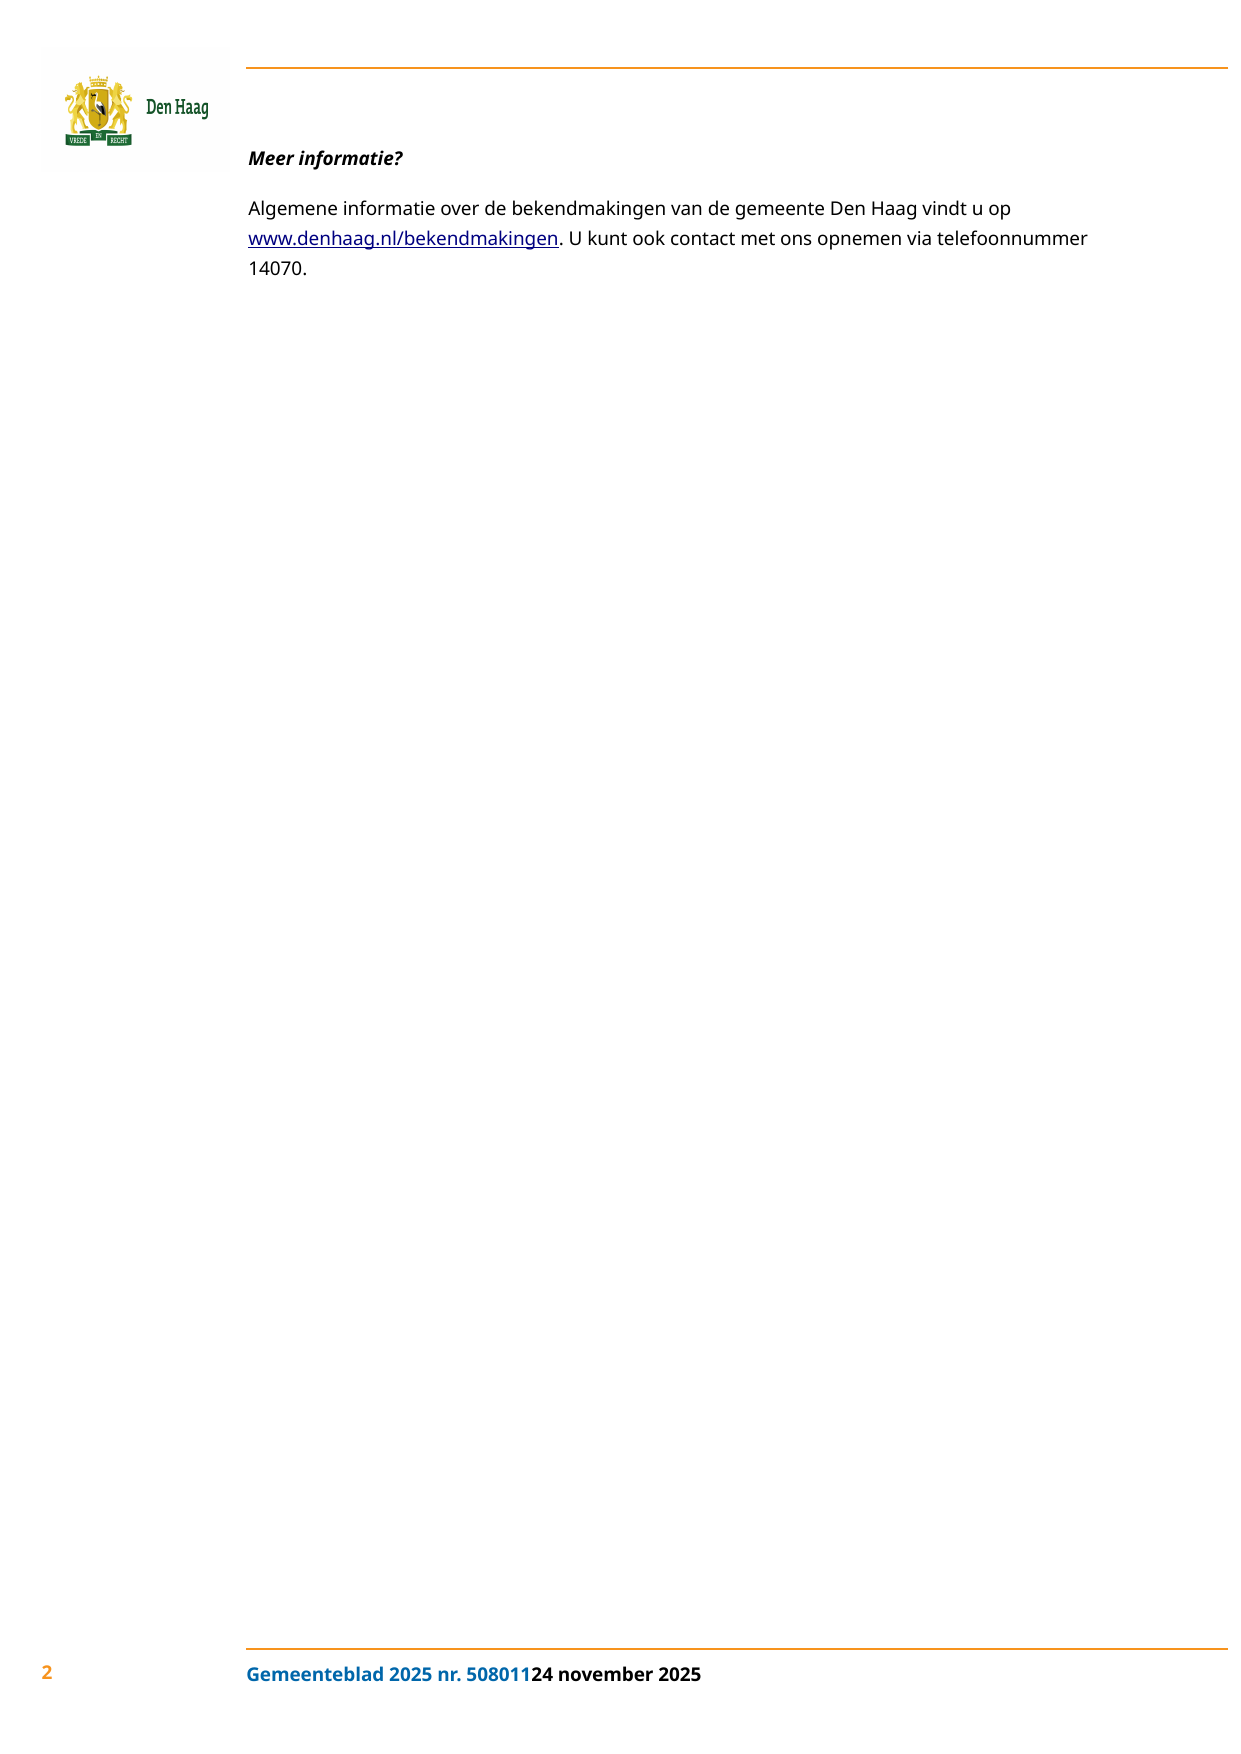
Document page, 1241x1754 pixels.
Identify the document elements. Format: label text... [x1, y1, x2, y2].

picture [41, 47, 231, 172]
text Meer informatie? [248, 145, 1152, 171]
text Algemene informatie over de bekendmakingen van de gemeente Den Haag vindt u op www.denhaag.nl/bekendmakingen. U kunt ook contact met ons opnemen via telefoonnummer 14070. [248, 196, 1152, 281]
